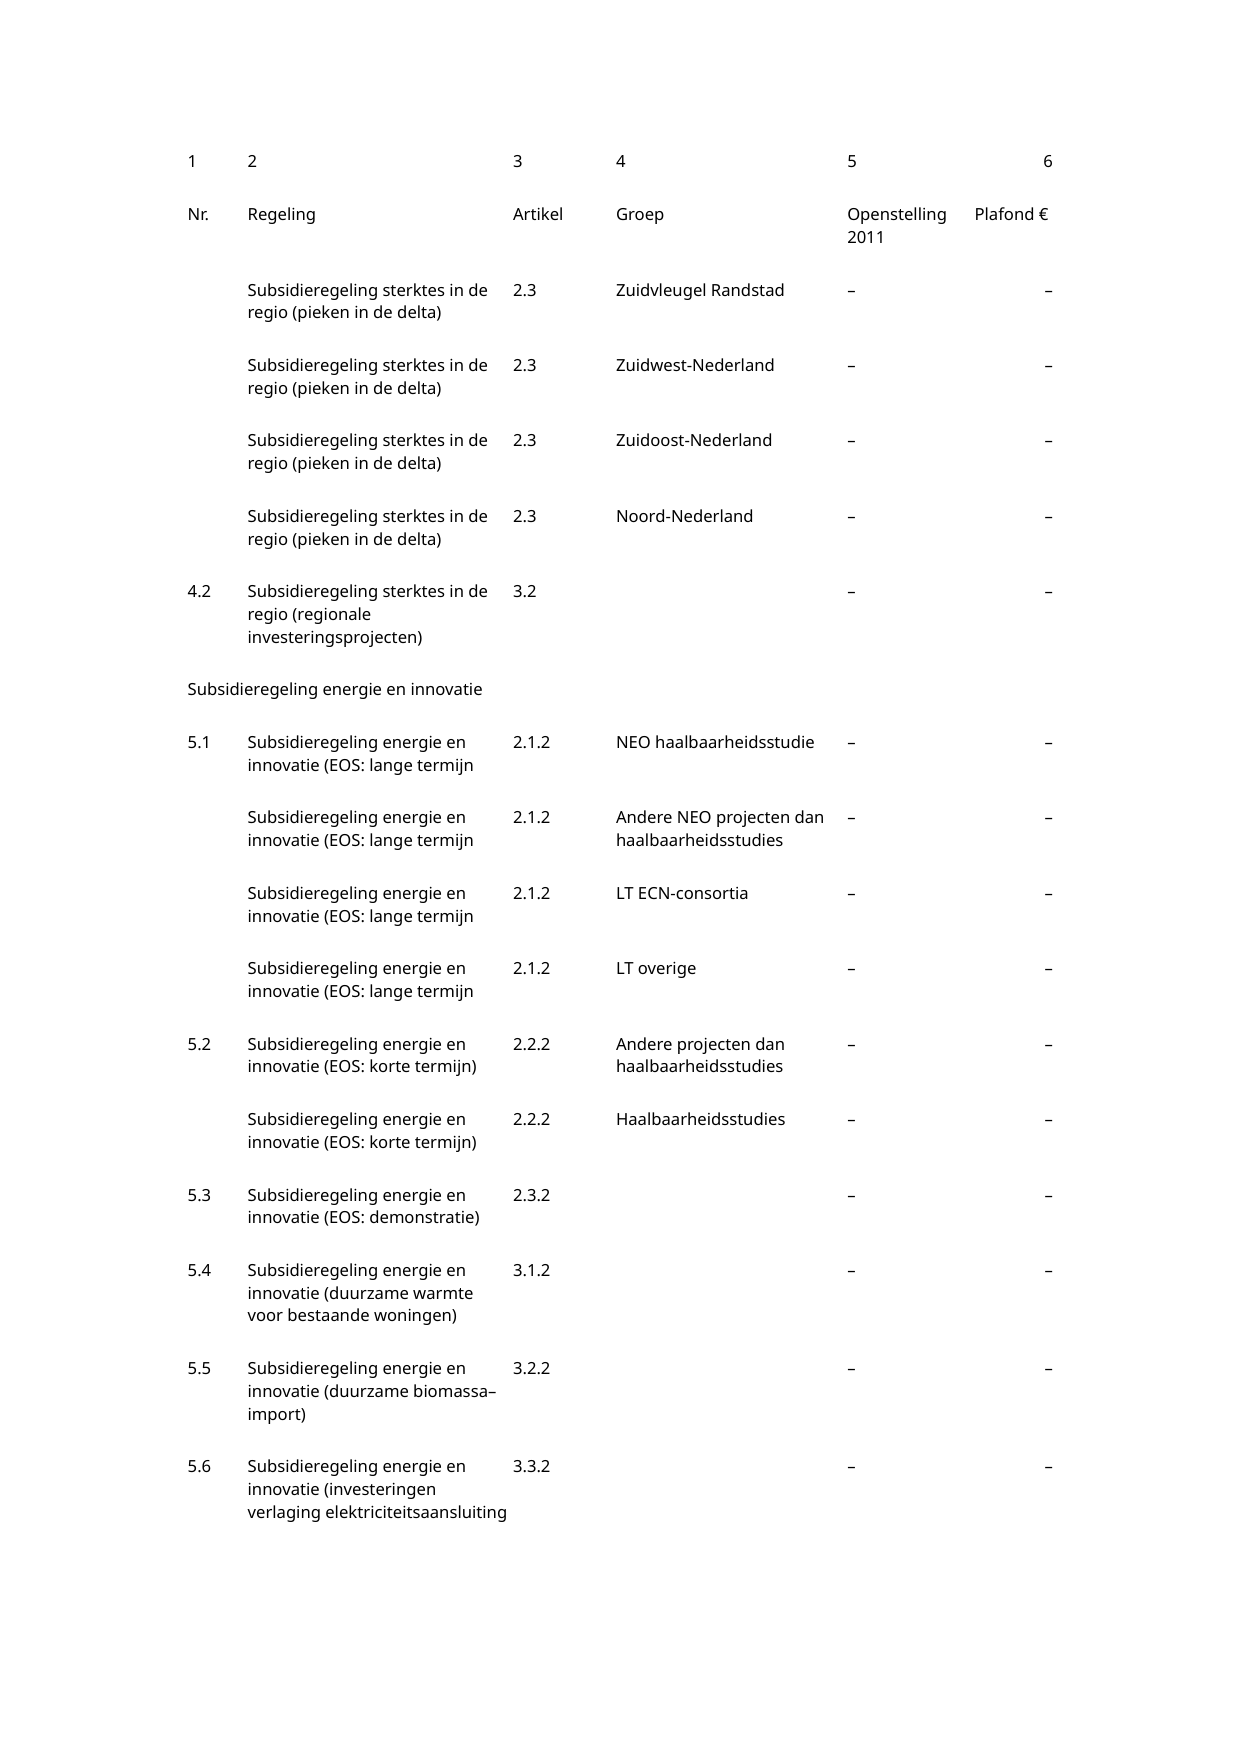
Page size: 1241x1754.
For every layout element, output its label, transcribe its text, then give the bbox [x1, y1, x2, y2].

table_cell Zuidwest-Nederland [616, 354, 847, 429]
table_cell Artikel [513, 203, 616, 278]
table_cell [616, 1183, 847, 1258]
table_cell [616, 580, 847, 678]
table_cell – [847, 504, 950, 580]
table_cell – [950, 504, 1053, 580]
table_cell 2.1.2 [513, 731, 616, 806]
table_cell [188, 881, 247, 957]
table_header 3 [513, 150, 616, 203]
table_cell NEO haalbaarheidsstudie [616, 731, 847, 806]
table_cell 2.1.2 [513, 881, 616, 957]
table_cell Subsidieregeling energie en innovatie (EOS: korte termijn) [248, 1108, 513, 1183]
table_header 4 [616, 150, 847, 203]
table_cell 2.3 [513, 354, 616, 429]
table_cell – [950, 881, 1053, 957]
table_cell – [950, 1032, 1053, 1108]
table_header 1 [188, 150, 247, 203]
table_cell 2.3 [513, 429, 616, 504]
table_header 5 [847, 150, 950, 203]
table_cell [188, 1108, 247, 1183]
table_cell 3.1.2 [513, 1259, 616, 1357]
table_cell – [847, 278, 950, 353]
table_cell Subsidieregeling sterktes in de regio (pieken in de delta) [248, 354, 513, 429]
table_cell Andere projecten dan haalbaarheidsstudies [616, 1032, 847, 1108]
table_cell Subsidieregeling energie en innovatie (EOS: lange termijn [248, 957, 513, 1032]
table_cell – [847, 806, 950, 881]
table_cell 2.3.2 [513, 1183, 616, 1258]
table_cell – [950, 731, 1053, 806]
table_cell Noord-Nederland [616, 504, 847, 580]
table_cell Subsidieregeling energie en innovatie (duurzame biomassa–import) [248, 1357, 513, 1455]
table_cell 2.3 [513, 278, 616, 353]
table_cell Groep [616, 203, 847, 278]
table_cell – [950, 957, 1053, 1032]
table_cell LT overige [616, 957, 847, 1032]
table_cell – [847, 1032, 950, 1108]
table_cell Subsidieregeling energie en innovatie (EOS: lange termijn [248, 731, 513, 806]
table_cell [188, 504, 247, 580]
table_cell Subsidieregeling energie en innovatie (duurzame warmte voor bestaande woningen) [248, 1259, 513, 1357]
table_cell 5.1 [188, 731, 247, 806]
table_cell Openstelling 2011 [847, 203, 950, 278]
table_cell 5.6 [188, 1455, 247, 1523]
table_cell 2.3 [513, 504, 616, 580]
table_cell Subsidieregeling energie en innovatie [188, 678, 1053, 731]
table_cell – [950, 1357, 1053, 1455]
table_cell – [950, 354, 1053, 429]
table_cell Zuidvleugel Randstad [616, 278, 847, 353]
table_cell – [847, 429, 950, 504]
table_cell 2.2.2 [513, 1108, 616, 1183]
table_cell [188, 806, 247, 881]
table_cell Haalbaarheidsstudies [616, 1108, 847, 1183]
table_cell – [847, 1455, 950, 1523]
table_cell – [847, 957, 950, 1032]
table_cell 2.2.2 [513, 1032, 616, 1108]
table_cell [616, 1259, 847, 1357]
table_cell – [847, 354, 950, 429]
table_cell Plafond € [950, 203, 1053, 278]
table_cell [616, 1455, 847, 1523]
table_cell 5.5 [188, 1357, 247, 1455]
table_cell 3.2.2 [513, 1357, 616, 1455]
table_cell – [950, 1259, 1053, 1357]
table_cell Subsidieregeling energie en innovatie (EOS: demonstratie) [248, 1183, 513, 1258]
table_cell – [847, 881, 950, 957]
table_cell Subsidieregeling sterktes in de regio (regionale investeringsprojecten) [248, 580, 513, 678]
table_cell – [847, 1259, 950, 1357]
table_cell – [950, 1183, 1053, 1258]
table_cell Andere NEO projecten dan haalbaarheidsstudies [616, 806, 847, 881]
table_cell – [950, 1455, 1053, 1523]
table_cell Regeling [248, 203, 513, 278]
table_cell – [950, 580, 1053, 678]
table_cell Zuidoost-Nederland [616, 429, 847, 504]
table_cell Nr. [188, 203, 247, 278]
table_cell Subsidieregeling sterktes in de regio (pieken in de delta) [248, 504, 513, 580]
table_cell – [847, 1183, 950, 1258]
table_cell Subsidieregeling sterktes in de regio (pieken in de delta) [248, 278, 513, 353]
table_cell – [950, 1108, 1053, 1183]
table_header 2 [248, 150, 513, 203]
table_cell 5.3 [188, 1183, 247, 1258]
table_cell Subsidieregeling energie en innovatie (EOS: lange termijn [248, 881, 513, 957]
table_cell – [847, 1108, 950, 1183]
table_cell 3.3.2 [513, 1455, 616, 1523]
table_cell [188, 429, 247, 504]
table_header 6 [950, 150, 1053, 203]
table_cell Subsidieregeling energie en innovatie (EOS: lange termijn [248, 806, 513, 881]
table_cell – [950, 278, 1053, 353]
table_cell – [847, 1357, 950, 1455]
table_cell LT ECN-consortia [616, 881, 847, 957]
table_cell [616, 1357, 847, 1455]
table_cell 3.2 [513, 580, 616, 678]
table_cell [188, 957, 247, 1032]
table_cell – [950, 429, 1053, 504]
table_cell Subsidieregeling energie en innovatie (investeringen verlaging elektriciteitsaansluiting [248, 1455, 513, 1523]
table_cell [188, 278, 247, 353]
table_cell [188, 354, 247, 429]
table_cell – [847, 580, 950, 678]
table_cell Subsidieregeling sterktes in de regio (pieken in de delta) [248, 429, 513, 504]
table_cell 5.2 [188, 1032, 247, 1108]
table_cell – [950, 806, 1053, 881]
table_cell Subsidieregeling energie en innovatie (EOS: korte termijn) [248, 1032, 513, 1108]
table_cell 4.2 [188, 580, 247, 678]
table_cell 2.1.2 [513, 957, 616, 1032]
table_cell 5.4 [188, 1259, 247, 1357]
table_cell – [847, 731, 950, 806]
table_cell 2.1.2 [513, 806, 616, 881]
